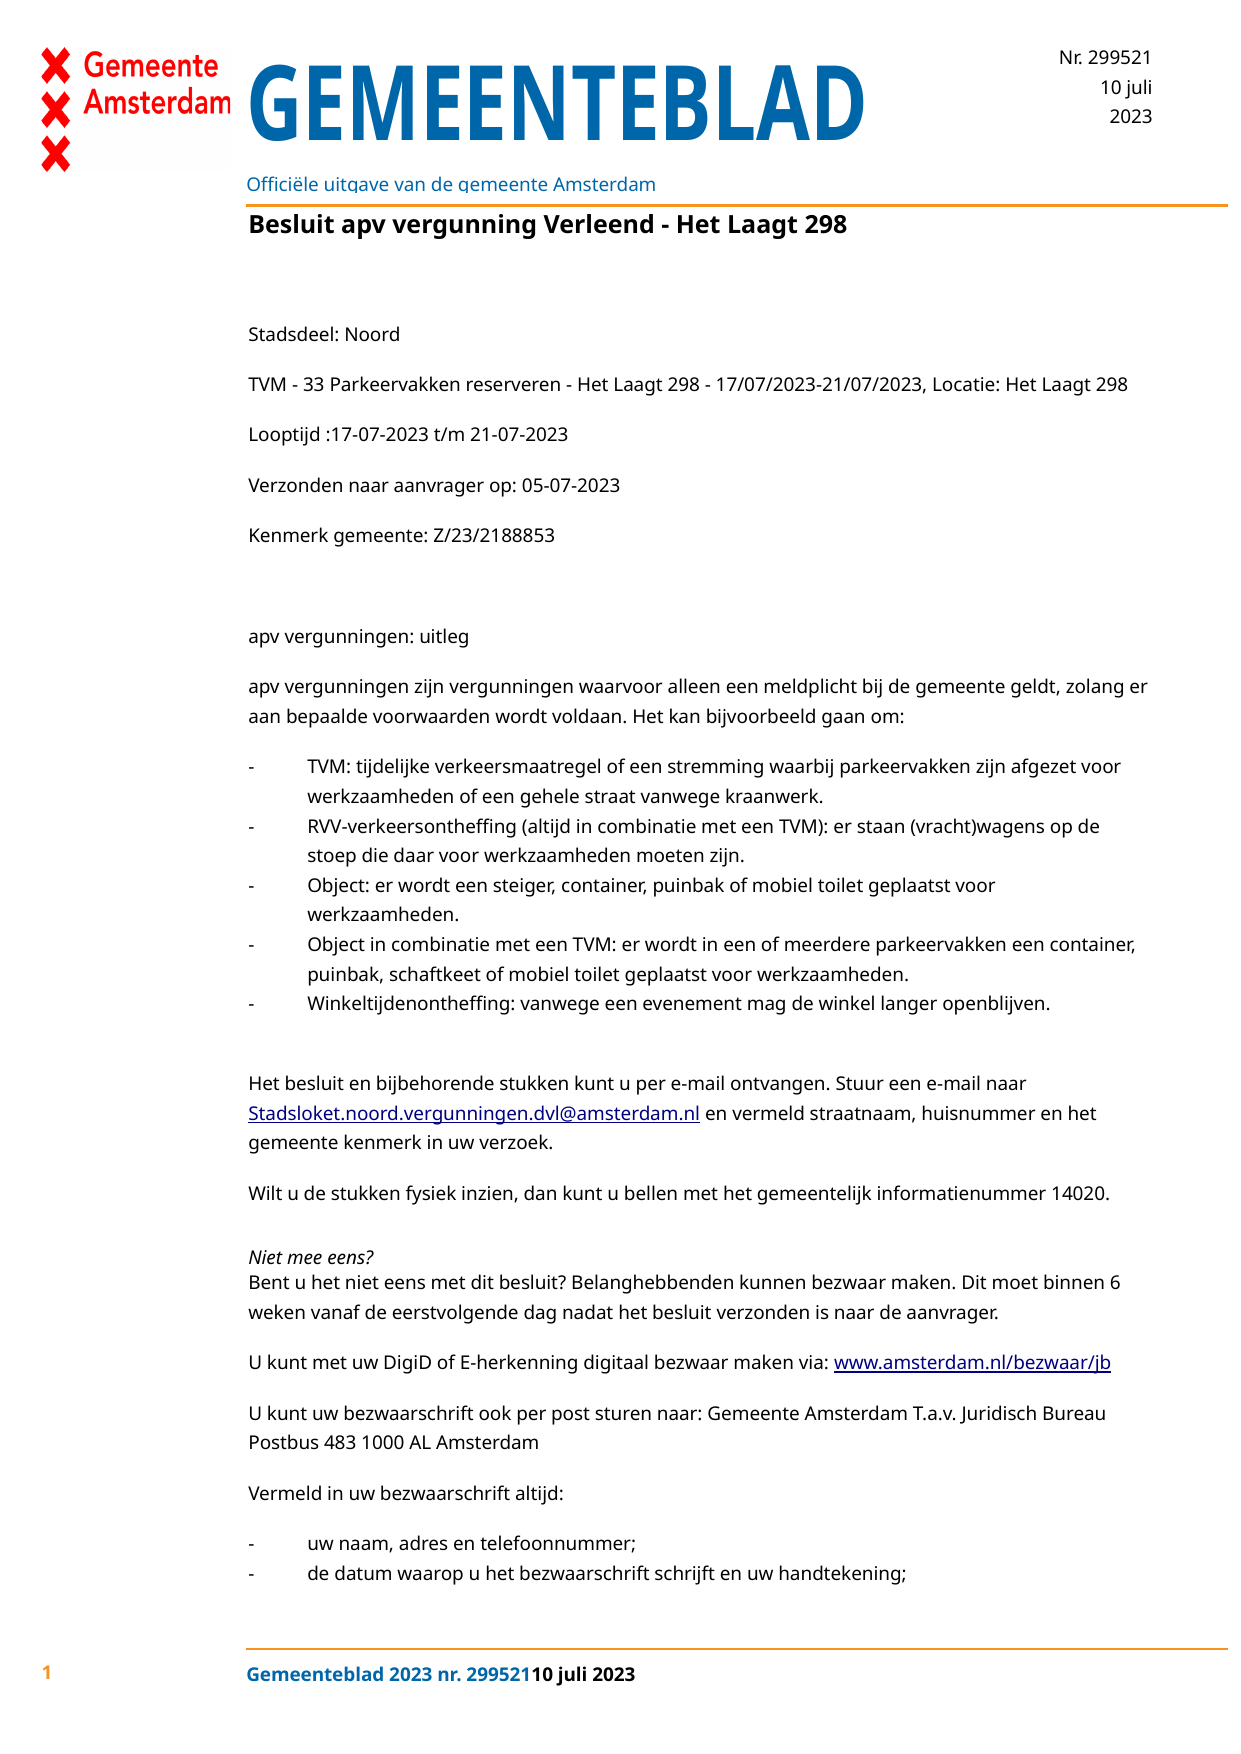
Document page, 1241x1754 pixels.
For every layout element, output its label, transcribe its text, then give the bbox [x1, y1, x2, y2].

text Niet mee eens? [248, 1244, 1152, 1269]
text Looptijd :17-07-2023 t/m 21-07-2023 [248, 422, 1152, 447]
text Verzonden naar aanvrager op: 05-07-2023 [248, 472, 1152, 498]
list uw naam, adres en telefoonnummer; [248, 1530, 1152, 1556]
text TVM - 33 Parkeervakken reserveren - Het Laagt 298 - 17/07/2023-21/07/2023, Locatie: Het Laagt 298 [248, 371, 1152, 397]
text apv vergunningen: uitleg [248, 623, 1152, 649]
text Vermeld in uw bezwaarschrift altijd: [248, 1480, 1152, 1506]
list TVM: tijdelijke verkeersmaatregel of een stremming waarbij parkeervakken zijn afgezet voor werkzaamheden of een gehele straat vanwege kraanwerk. [248, 754, 1152, 809]
text Het besluit en bijbehorende stukken kunt u per e-mail ontvangen. Stuur een e-mail naar Stadsloket.noord.vergunningen.dvl@amsterdam.nl en vermeld straatnaam, huisnummer en het gemeente kenmerk in uw verzoek. [248, 1070, 1152, 1155]
list Object in combinatie met een TVM: er wordt in een of meerdere parkeervakken een container, puinbak, schaftkeet of mobiel toilet geplaatst voor werkzaamheden. [248, 931, 1152, 986]
text Stadsdeel: Noord [248, 321, 1152, 346]
text Kenmerk gemeente: Z/23/2188853 [248, 522, 1152, 548]
text U kunt uw bezwaarschrift ook per post sturen naar: Gemeente Amsterdam T.a.v. Juridisch Bureau Postbus 483 1000 AL Amsterdam [248, 1400, 1152, 1455]
text U kunt met uw DigiD of E-herkenning digitaal bezwaar maken via: www.amsterdam.nl/bezwaar/jb [248, 1349, 1152, 1375]
text Besluit apv vergunning Verleend - Het Laagt 298 [248, 207, 1152, 241]
text apv vergunningen zijn vergunningen waarvoor alleen een meldplicht bij de gemeente geldt, zolang er aan bepaalde voorwaarden wordt voldaan. Het kan bijvoorbeeld gaan om: [248, 674, 1152, 729]
list de datum waarop u het bezwaarschrift schrijft en uw handtekening; [248, 1560, 1152, 1586]
list RVV-verkeersontheffing (altijd in combinatie met een TVM): er staan (vracht)wagens op de stoep die daar voor werkzaamheden moeten zijn. [248, 813, 1152, 868]
text Wilt u de stukken fysiek inzien, dan kunt u bellen met het gemeentelijk informatienummer 14020. [248, 1180, 1152, 1206]
list Winkeltijdenontheffing: vanwege een evenement mag de winkel langer openblijven. [248, 990, 1152, 1016]
text Bent u het niet eens met dit besluit? Belanghebbenden kunnen bezwaar maken. Dit moet binnen 6 weken vanaf de eerstvolgende dag nadat het besluit verzonden is naar de aanvrager. [248, 1269, 1152, 1325]
list Object: er wordt een steiger, container, puinbak of mobiel toilet geplaatst voor werkzaamheden. [248, 872, 1152, 927]
picture [41, 47, 231, 172]
